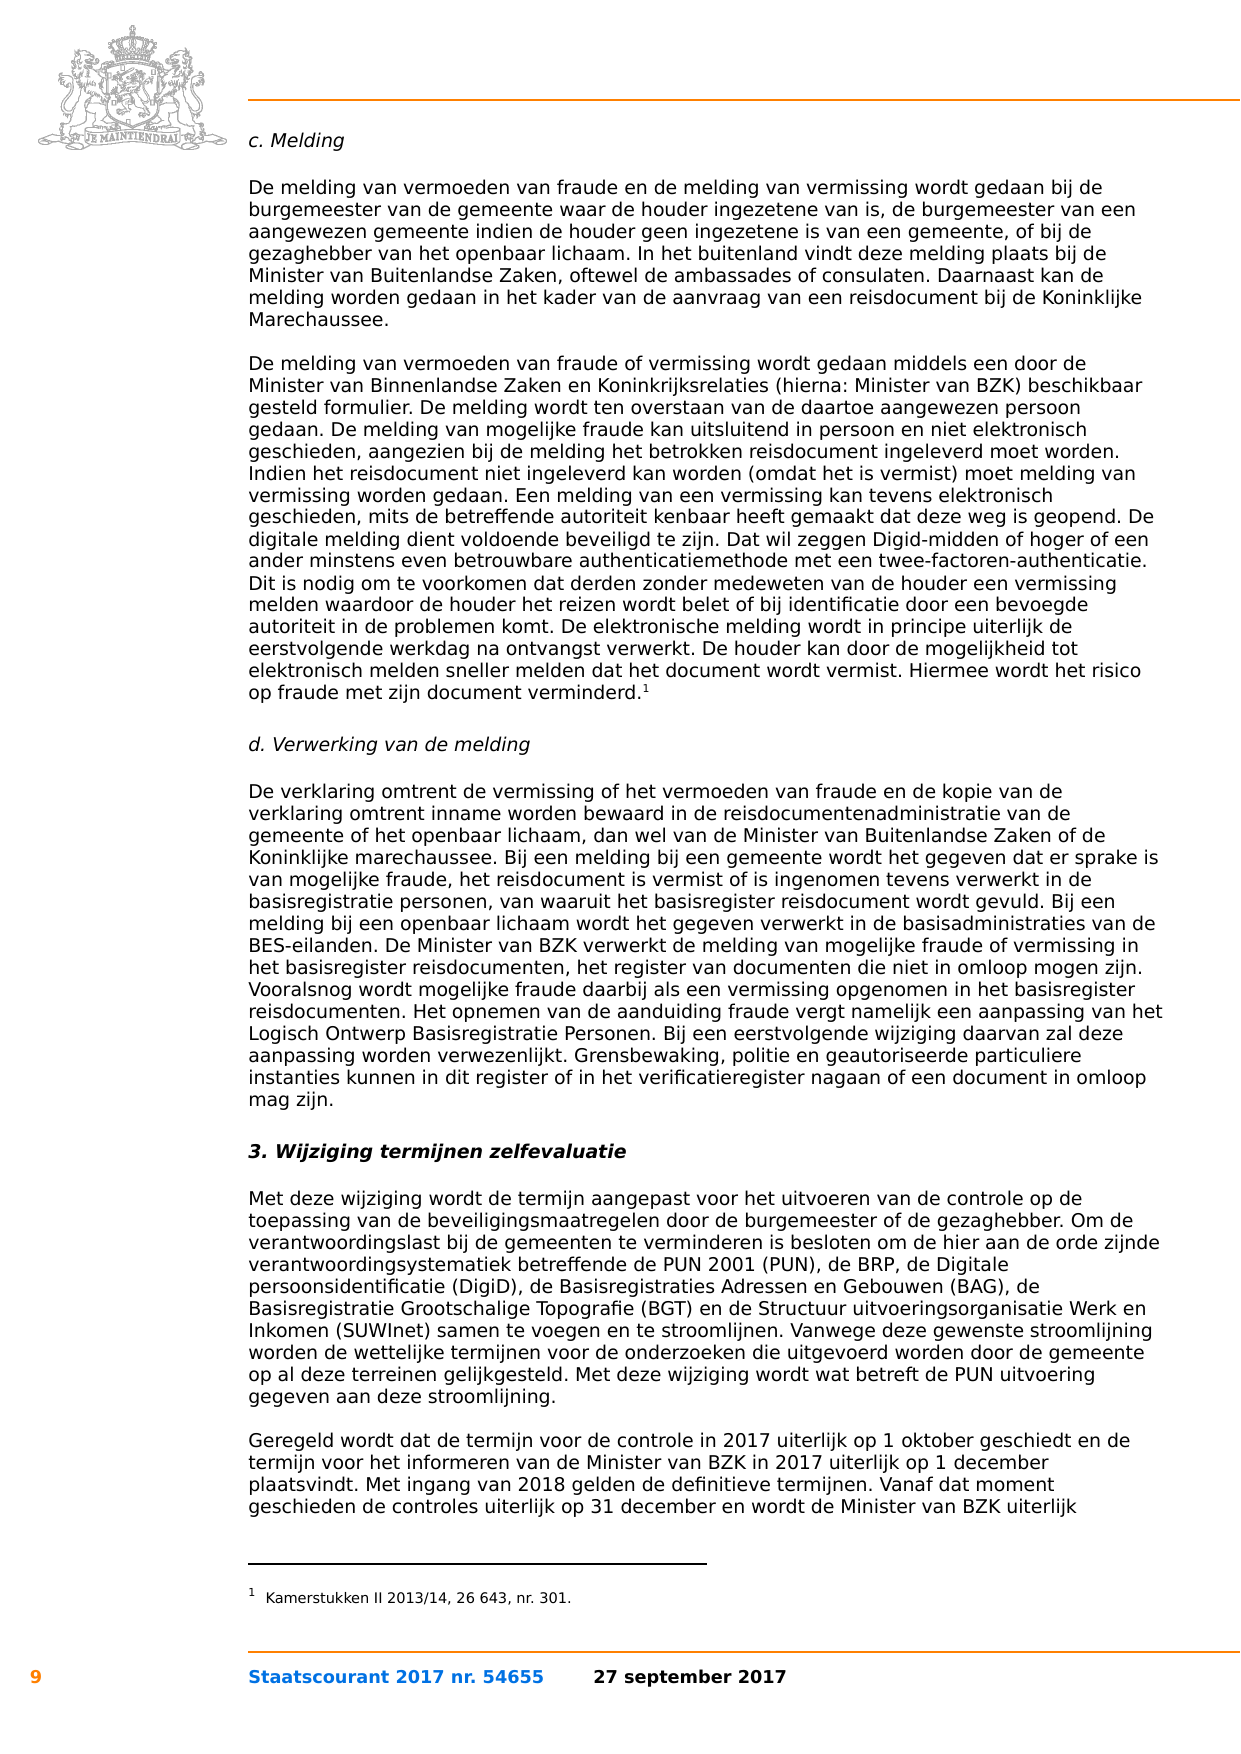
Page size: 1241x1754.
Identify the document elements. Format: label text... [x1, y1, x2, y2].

text De verklaring omtrent de vermissing of het vermoeden van fraude en de kopie van de verklaring omtrent inname worden bewaard in de reisdocumentenadministratie van de gemeente of het openbaar lichaam, dan wel van de Minister van Buitenlandse Zaken of de Koninklijke marechaussee. Bij een melding bij een gemeente wordt het gegeven dat er sprake is van mogelijke fraude, het reisdocument is vermist of is ingenomen tevens verwerkt in de basisregistratie personen, van waaruit het basisregister reisdocument wordt gevuld. Bij een melding bij een openbaar lichaam wordt het gegeven verwerkt in de basisadministraties van de BES-eilanden. De Minister van BZK verwerkt de melding van mogelijke fraude of vermissing in het basisregister reisdocumenten, het register van documenten die niet in omloop mogen zijn. Vooralsnog wordt mogelijke fraude daarbij als een vermissing opgenomen in het basisregister reisdocumenten. Het opnemen van de aanduiding fraude vergt namelijk een aanpassing van het Logisch Ontwerp Basisregistratie Personen. Bij een eerstvolgende wijziging daarvan zal deze aanpassing worden verwezenlijkt. Grensbewaking, politie en geautoriseerde particuliere instanties kunnen in dit register of in het verificatieregister nagaan of een document in omloop mag zijn. [248, 781, 1163, 1111]
subtitle 3. Wijziging termijnen zelfevaluatie [248, 1141, 1163, 1163]
text Met deze wijziging wordt de termijn aangepast voor het uitvoeren van de controle op de toepassing van de beveiligingsmaatregelen door de burgemeester of de gezaghebber. Om de verantwoordingslast bij de gemeenten te verminderen is besloten om de hier aan de orde zijnde verantwoordingsystematiek betreffende de PUN 2001 (PUN), de BRP, de Digitale persoonsidentificatie (DigiD), de Basisregistraties Adressen en Gebouwen (BAG), de Basisregistratie Grootschalige Topografie (BGT) en de Structuur uitvoeringsorganisatie Werk en Inkomen (SUWInet) samen te voegen en te stroomlijnen. Vanwege deze gewenste stroomlijning worden de wettelijke termijnen voor de onderzoeken die uitgevoerd worden door de gemeente op al deze terreinen gelijkgesteld. Met deze wijziging wordt wat betreft de PUN uitvoering gegeven aan deze stroomlijning. [248, 1188, 1163, 1408]
text De melding van vermoeden van fraude of vermissing wordt gedaan middels een door de Minister van Binnenlandse Zaken en Koninkrijksrelaties (hierna: Minister van BZK) beschikbaar gesteld formulier. De melding wordt ten overstaan van de daartoe aangewezen persoon gedaan. De melding van mogelijke fraude kan uitsluitend in persoon en niet elektronisch geschieden, aangezien bij de melding het betrokken reisdocument ingeleverd moet worden. Indien het reisdocument niet ingeleverd kan worden (omdat het is vermist) moet melding van vermissing worden gedaan. Een melding van een vermissing kan tevens elektronisch geschieden, mits de betreffende autoriteit kenbaar heeft gemaakt dat deze weg is geopend. De digitale melding dient voldoende beveiligd te zijn. Dat wil zeggen Digid-midden of hoger of een ander minstens even betrouwbare authenticatiemethode met een twee-factoren-authenticatie. Dit is nodig om te voorkomen dat derden zonder medeweten van de houder een vermissing melden waardoor de houder het reizen wordt belet of bij identificatie door een bevoegde autoriteit in de problemen komt. De elektronische melding wordt in principe uiterlijk de eerstvolgende werkdag na ontvangst verwerkt. De houder kan door de mogelijkheid tot elektronisch melden sneller melden dat het document wordt vermist. Hiermee wordt het risico op fraude met zijn document verminderd. [248, 353, 1163, 704]
text De melding van vermoeden van fraude en de melding van vermissing wordt gedaan bij de burgemeester van de gemeente waar de houder ingezetene van is, de burgemeester van een aangewezen gemeente indien de houder geen ingezetene is van een gemeente, of bij de gezaghebber van het openbaar lichaam. In het buitenland vindt deze melding plaats bij de Minister van Buitenlandse Zaken, oftewel de ambassades of consulaten. Daarnaast kan de melding worden gedaan in het kader van de aanvraag van een reisdocument bij de Koninklijke Marechaussee. [248, 177, 1163, 331]
text Kamerstukken II 2013/14, 26 643, nr. 301. [248, 1586, 1163, 1608]
text Geregeld wordt dat de termijn voor de controle in 2017 uiterlijk op 1 oktober geschiedt en de termijn voor het informeren van de Minister van BZK in 2017 uiterlijk op 1 december plaatsvindt. Met ingang van 2018 gelden de definitieve termijnen. Vanaf dat moment geschieden de controles uiterlijk op 31 december en wordt de Minister van BZK uiterlijk [248, 1429, 1163, 1517]
subtitle c. Melding [248, 130, 1163, 152]
subtitle d. Verwerking van de melding [248, 734, 1163, 756]
picture [38, 25, 227, 150]
